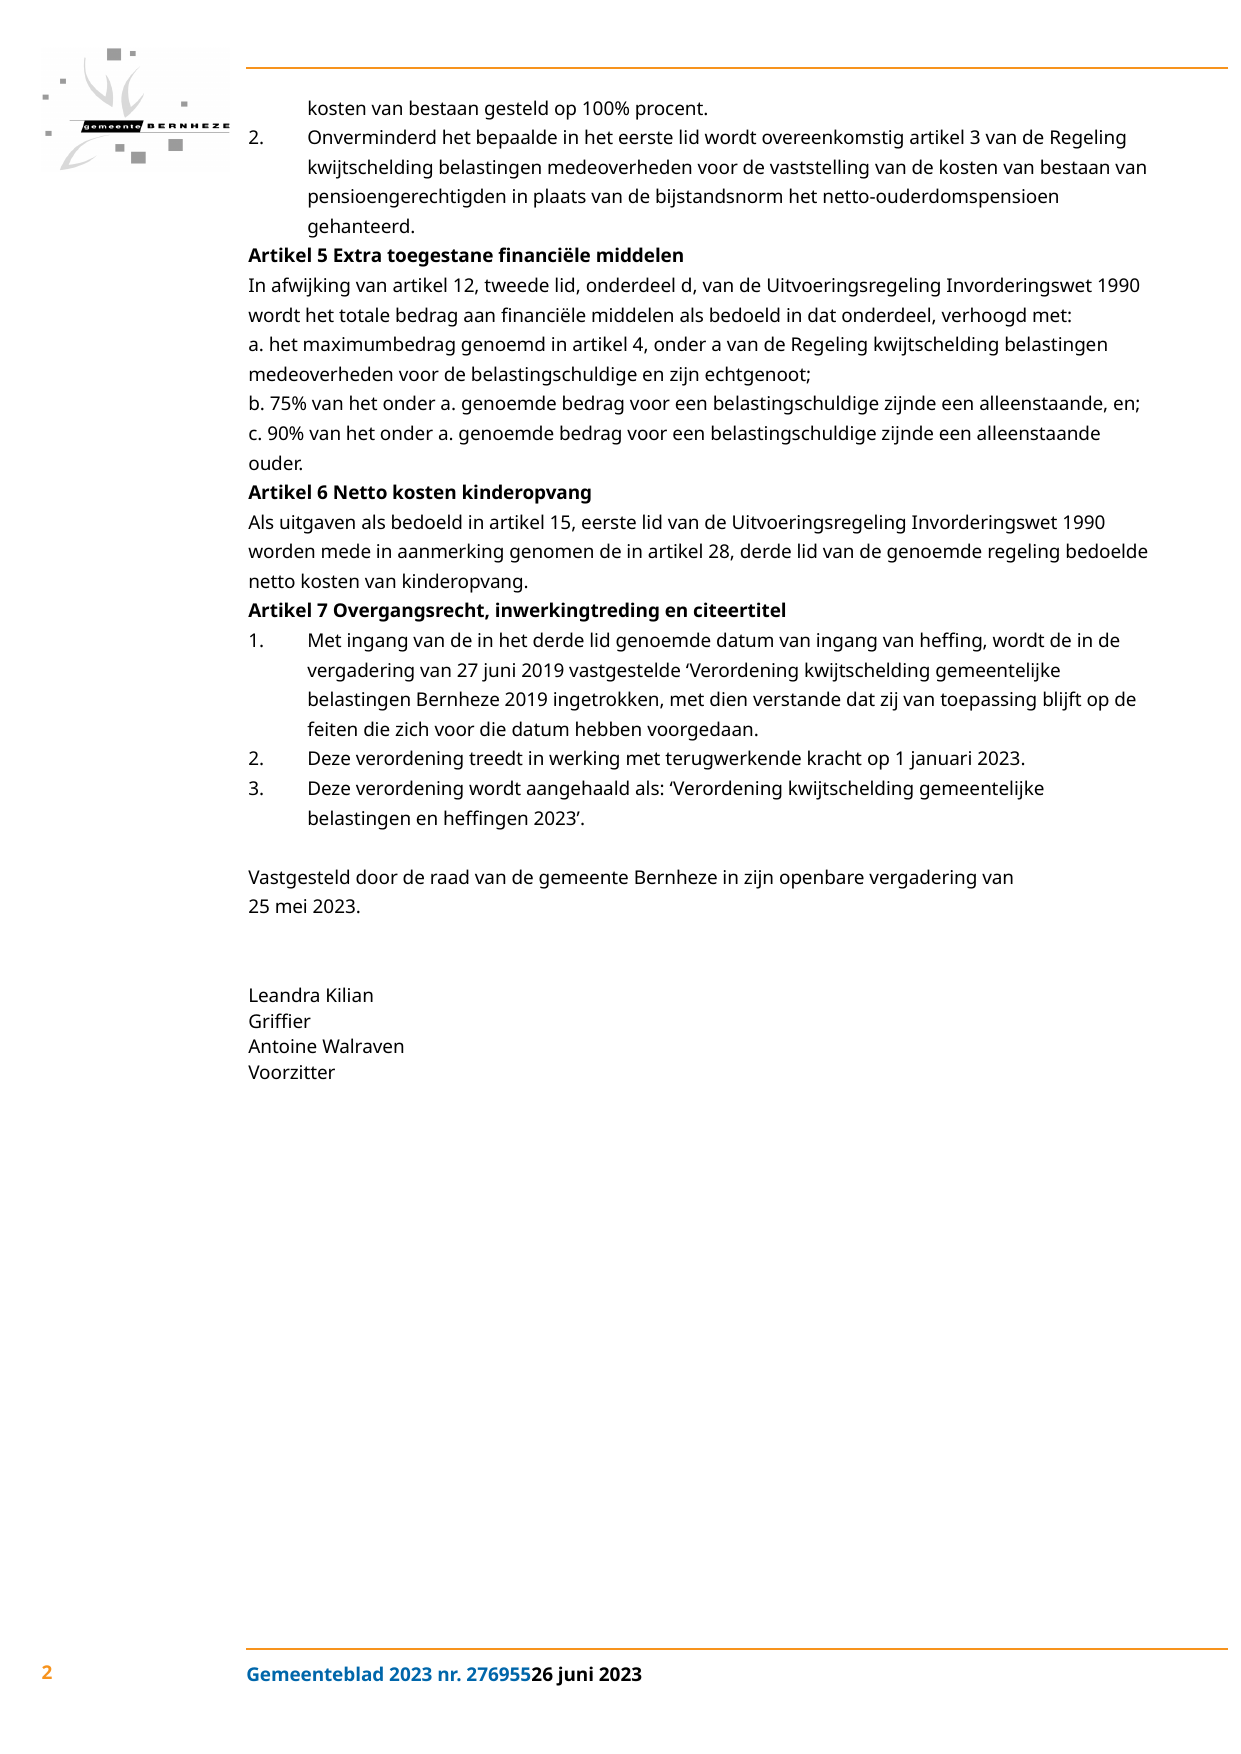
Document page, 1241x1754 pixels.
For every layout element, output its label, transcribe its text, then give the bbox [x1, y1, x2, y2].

text Vastgesteld door de raad van de gemeente Bernheze in zijn openbare vergadering van [248, 864, 1152, 890]
text c. 90% van het onder a. genoemde bedrag voor een belastingschuldige zijnde een alleenstaande ouder. [248, 420, 1152, 476]
text Artikel 7 Overgangsrecht, inwerkingtreding en citeertitel [248, 598, 1152, 623]
text Griffier [248, 1008, 1152, 1034]
text In afwijking van artikel 12, tweede lid, onderdeel d, van de Uitvoeringsregeling Invorderingswet 1990 wordt het totale bedrag aan financiële middelen als bedoeld in dat onderdeel, verhoogd met: [248, 272, 1152, 328]
list Onverminderd het bepaalde in het eerste lid wordt overeenkomstig artikel 3 van de Regeling kwijtschelding belastingen medeoverheden voor de vaststelling van de kosten van bestaan van pensioengerechtigden in plaats van de bijstandsnorm het netto-ouderdomspensioen gehanteerd. [248, 124, 1152, 239]
text 25 mei 2023. [248, 893, 1152, 919]
list kosten van bestaan gesteld op 100% procent. [248, 95, 1152, 121]
text Als uitgaven als bedoeld in artikel 15, eerste lid van de Uitvoeringsregeling Invorderingswet 1990 worden mede in aanmerking genomen de in artikel 28, derde lid van de genoemde regeling bedoelde netto kosten van kinderopvang. [248, 509, 1152, 594]
text a. het maximumbedrag genoemd in artikel 4, onder a van de Regeling kwijtschelding belastingen medeoverheden voor de belastingschuldige en zijn echtgenoot; [248, 331, 1152, 387]
text Leandra Kilian [248, 982, 1152, 1008]
list Deze verordening wordt aangehaald als: ‘Verordening kwijtschelding gemeentelijke belastingen en heffingen 2023’. [248, 775, 1152, 831]
list Met ingang van de in het derde lid genoemde datum van ingang van heffing, wordt de in de vergadering van 27 juni 2019 vastgestelde ‘Verordening kwijtschelding gemeentelijke belastingen Bernheze 2019 ingetrokken, met dien verstande dat zij van toepassing blijft op de feiten die zich voor die datum hebben voorgedaan. [248, 627, 1152, 742]
text Artikel 5 Extra toegestane financiële middelen [248, 243, 1152, 268]
text Voorzitter [248, 1059, 1152, 1085]
text Antoine Walraven [248, 1034, 1152, 1059]
text b. 75% van het onder a. genoemde bedrag voor een belastingschuldige zijnde een alleenstaande, en; [248, 391, 1152, 416]
picture [41, 47, 231, 172]
text Artikel 6 Netto kosten kinderopvang [248, 479, 1152, 505]
list Deze verordening treedt in werking met terugwerkende kracht op 1 januari 2023. [248, 746, 1152, 771]
